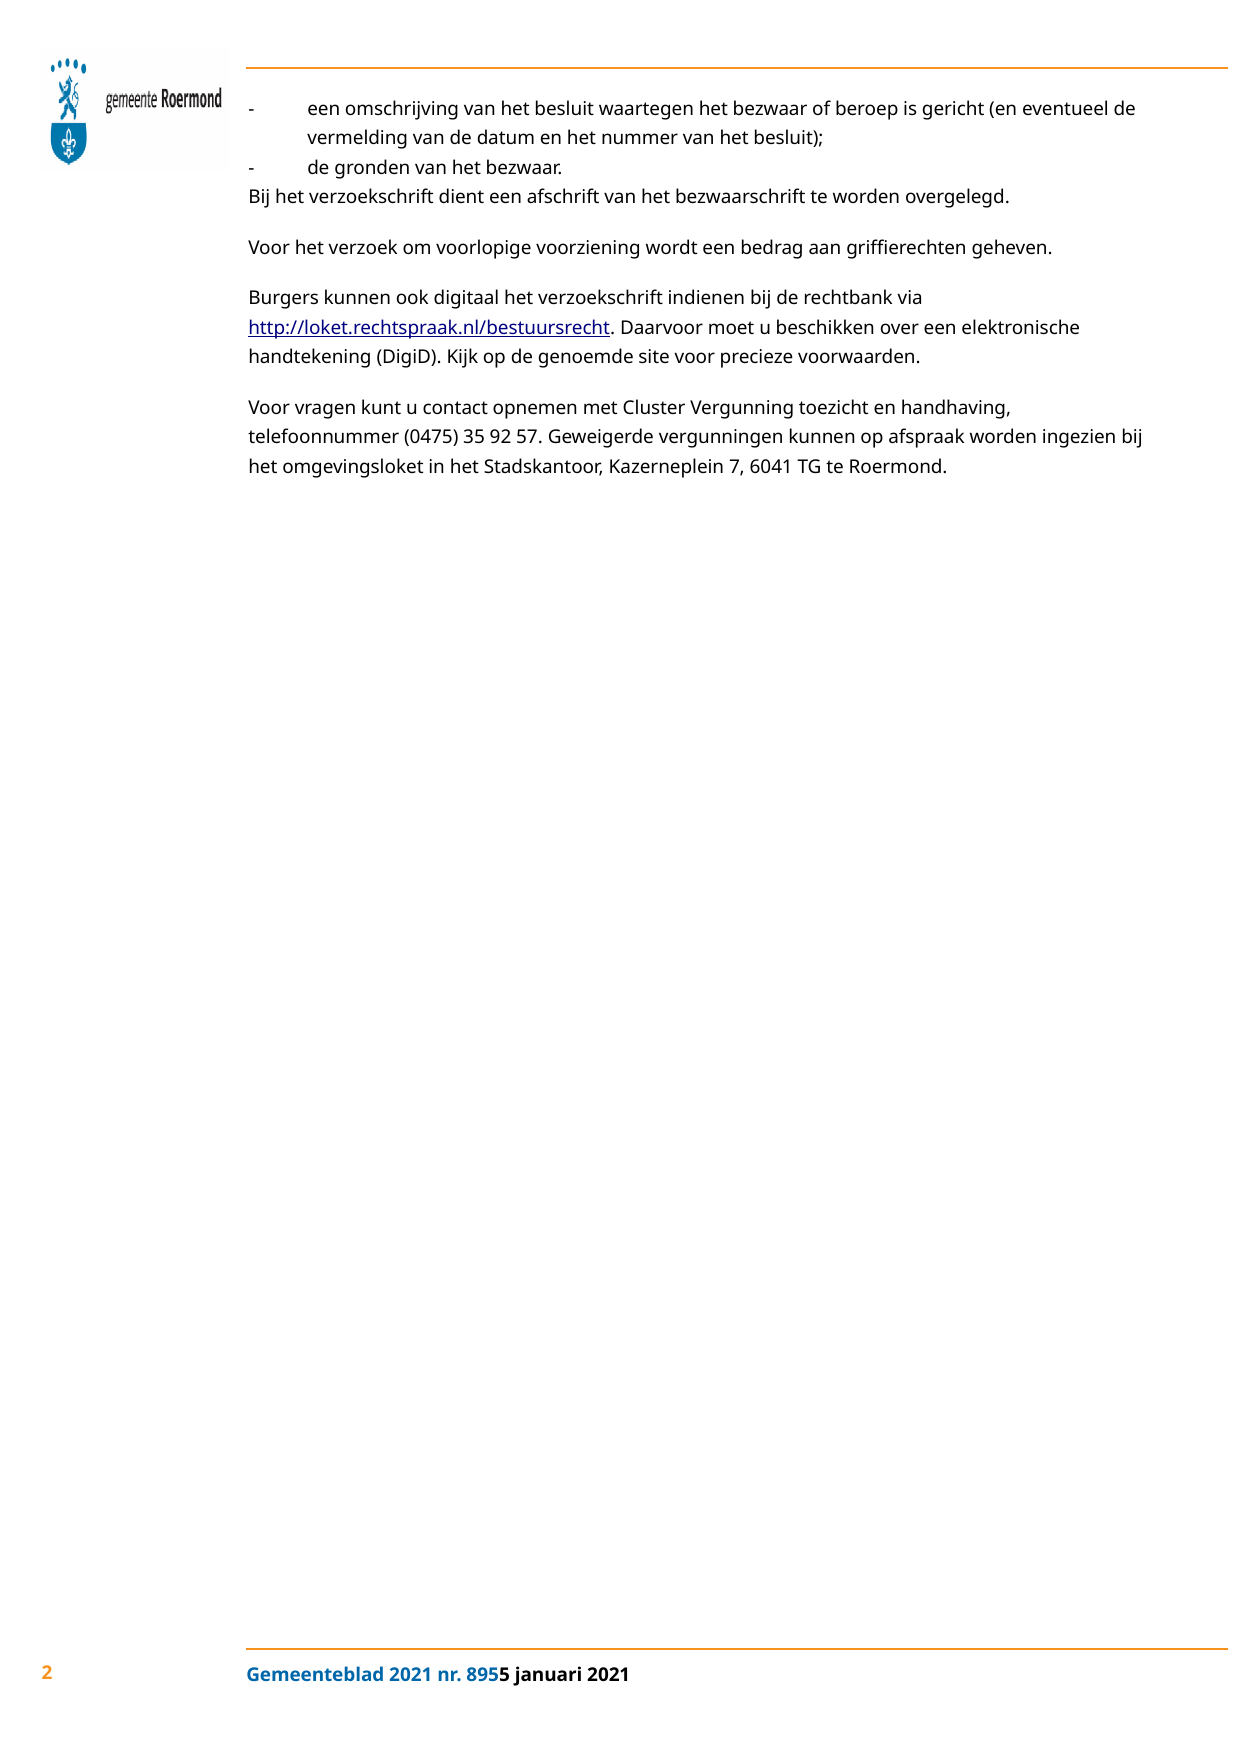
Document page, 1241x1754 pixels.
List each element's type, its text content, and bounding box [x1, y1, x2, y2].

list een omschrijving van het besluit waartegen het bezwaar of beroep is gericht (en eventueel de vermelding van de datum en het nummer van het besluit); [248, 95, 1152, 150]
text Voor het verzoek om voorlopige voorziening wordt een bedrag aan griffierechten geheven. [248, 234, 1152, 260]
list de gronden van het bezwaar. [248, 154, 1152, 180]
text Burgers kunnen ook digitaal het verzoekschrift indienen bij de rechtbank via http://loket.rechtspraak.nl/bestuursrecht. Daarvoor moet u beschikken over een elektronische handtekening (DigiD). Kijk op de genoemde site voor precieze voorwaarden. [248, 284, 1152, 369]
text Bij het verzoekschrift dient een afschrift van het bezwaarschrift te worden overgelegd. [248, 183, 1152, 209]
text Voor vragen kunt u contact opnemen met Cluster Vergunning toezicht en handhaving, telefoonnummer (0475) 35 92 57. Geweigerde vergunningen kunnen op afspraak worden ingezien bij het omgevingsloket in het Stadskantoor, Kazerneplein 7, 6041 TG te Roermond. [248, 394, 1152, 479]
picture [41, 47, 231, 172]
